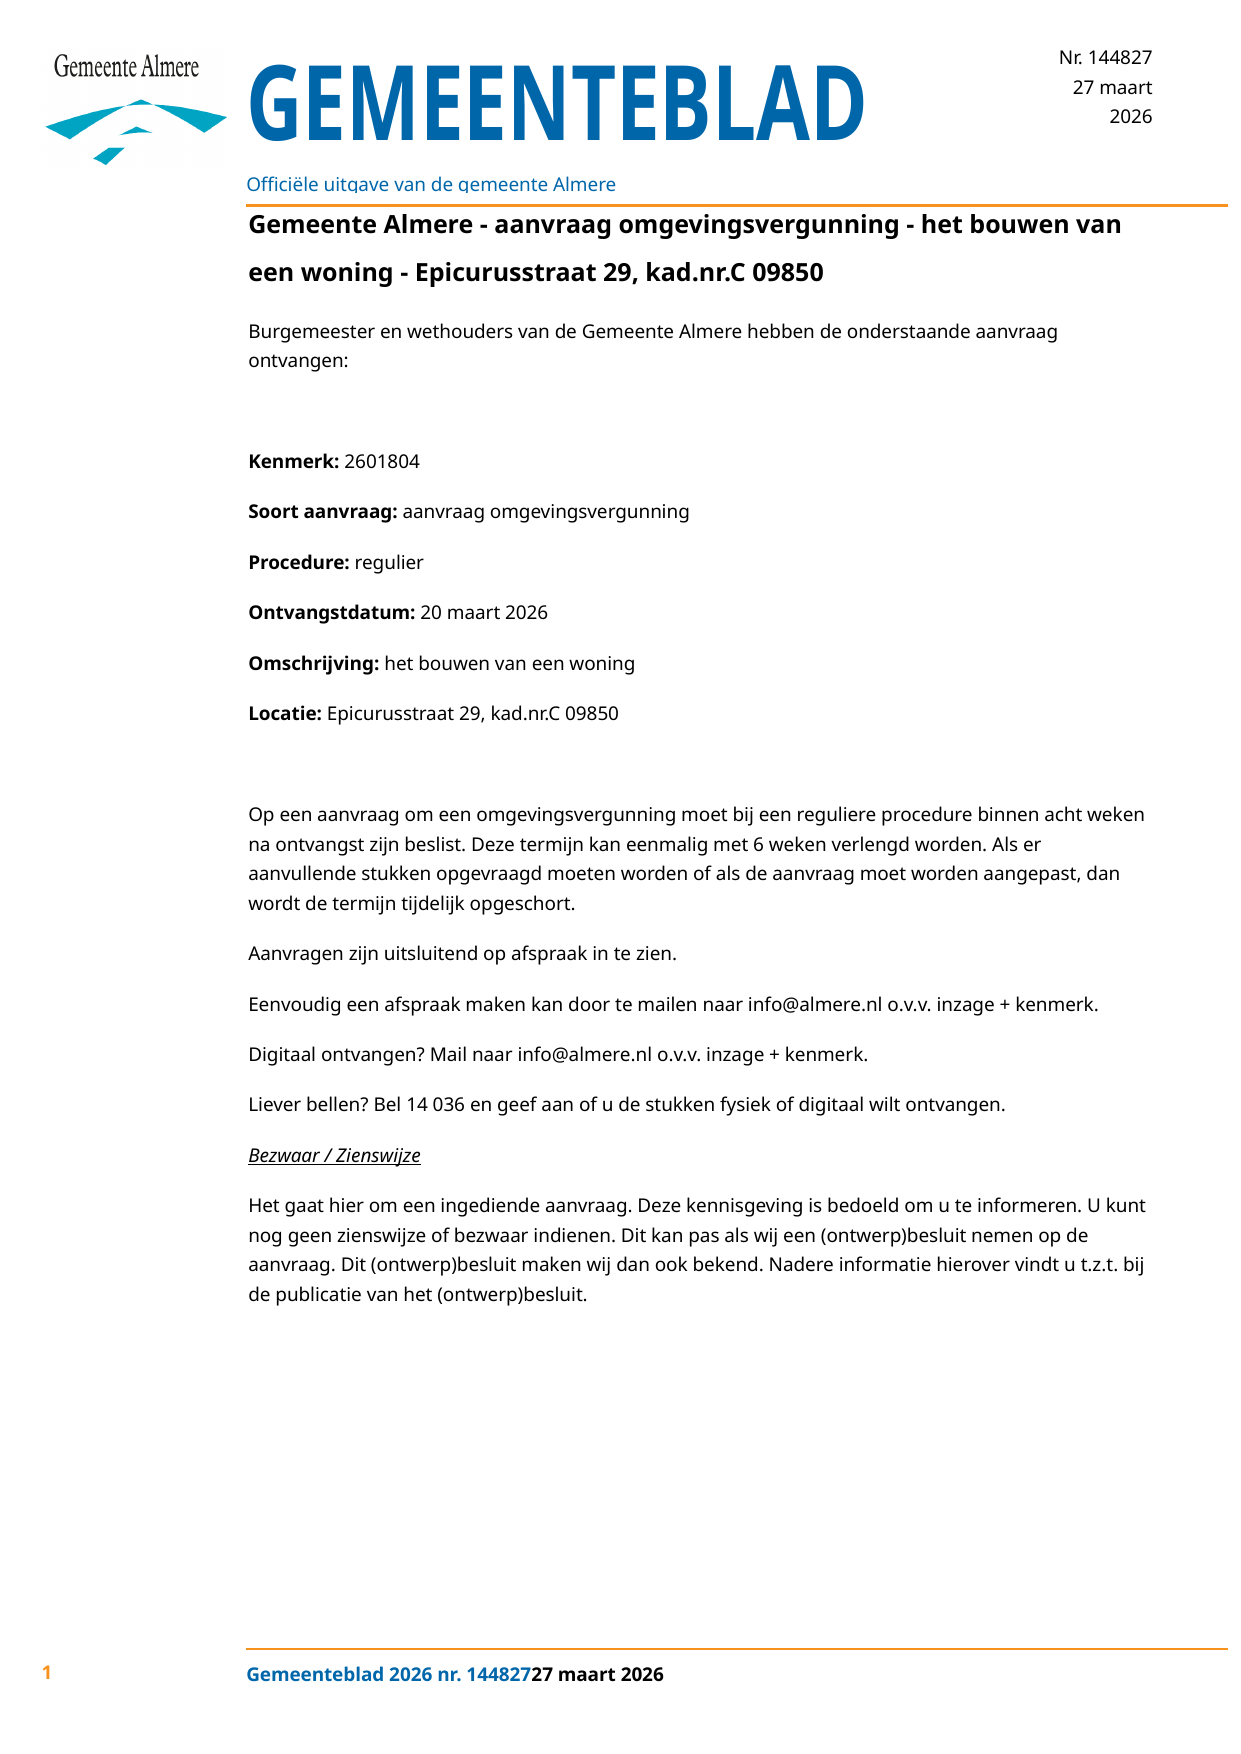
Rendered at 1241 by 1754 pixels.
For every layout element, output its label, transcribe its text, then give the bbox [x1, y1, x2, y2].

text Eenvoudig een afspraak maken kan door te mailen naar info@almere.nl o.v.v. inzage + kenmerk. [248, 991, 1152, 1017]
text Procedure: regulier [248, 549, 1152, 575]
text Kenmerk: 2601804 [248, 448, 1152, 474]
text Soort aanvraag: aanvraag omgevingsvergunning [248, 499, 1152, 524]
text Bezwaar / Zienswijze [248, 1142, 1152, 1168]
text Op een aanvraag om een omgevingsvergunning moet bij een reguliere procedure binnen acht weken na ontvangst zijn beslist. Deze termijn kan eenmalig met 6 weken verlengd worden. Als er aanvullende stukken opgevraagd moeten worden of als de aanvraag moet worden aangepast, dan wordt de termijn tijdelijk opgeschort. [248, 801, 1152, 916]
text Locatie: Epicurusstraat 29, kad.nr.C 09850 [248, 700, 1152, 726]
text Digitaal ontvangen? Mail naar info@almere.nl o.v.v. inzage + kenmerk. [248, 1041, 1152, 1067]
text Liever bellen? Bel 14 036 en geef aan of u de stukken fysiek of digitaal wilt ontvangen. [248, 1092, 1152, 1117]
text Het gaat hier om een ingediende aanvraag. Deze kennisgeving is bedoeld om u te informeren. U kunt nog geen zienswijze of bezwaar indienen. Dit kan pas als wij een (ontwerp)besluit nemen op de aanvraag. Dit (ontwerp)besluit maken wij dan ook bekend. Nadere informatie hierover vindt u t.z.t. bij de publicatie van het (ontwerp)besluit. [248, 1192, 1152, 1307]
text Gemeente Almere - aanvraag omgevingsvergunning - het bouwen van een woning - Epicurusstraat 29, kad.nr.C 09850 [248, 207, 1152, 288]
picture [41, 47, 231, 172]
text Ontvangstdatum: 20 maart 2026 [248, 599, 1152, 625]
text Omschrijving: het bouwen van een woning [248, 650, 1152, 676]
text Burgemeester en wethouders van de Gemeente Almere hebben de onderstaande aanvraag ontvangen: [248, 318, 1152, 373]
text Aanvragen zijn uitsluitend op afspraak in te zien. [248, 940, 1152, 966]
